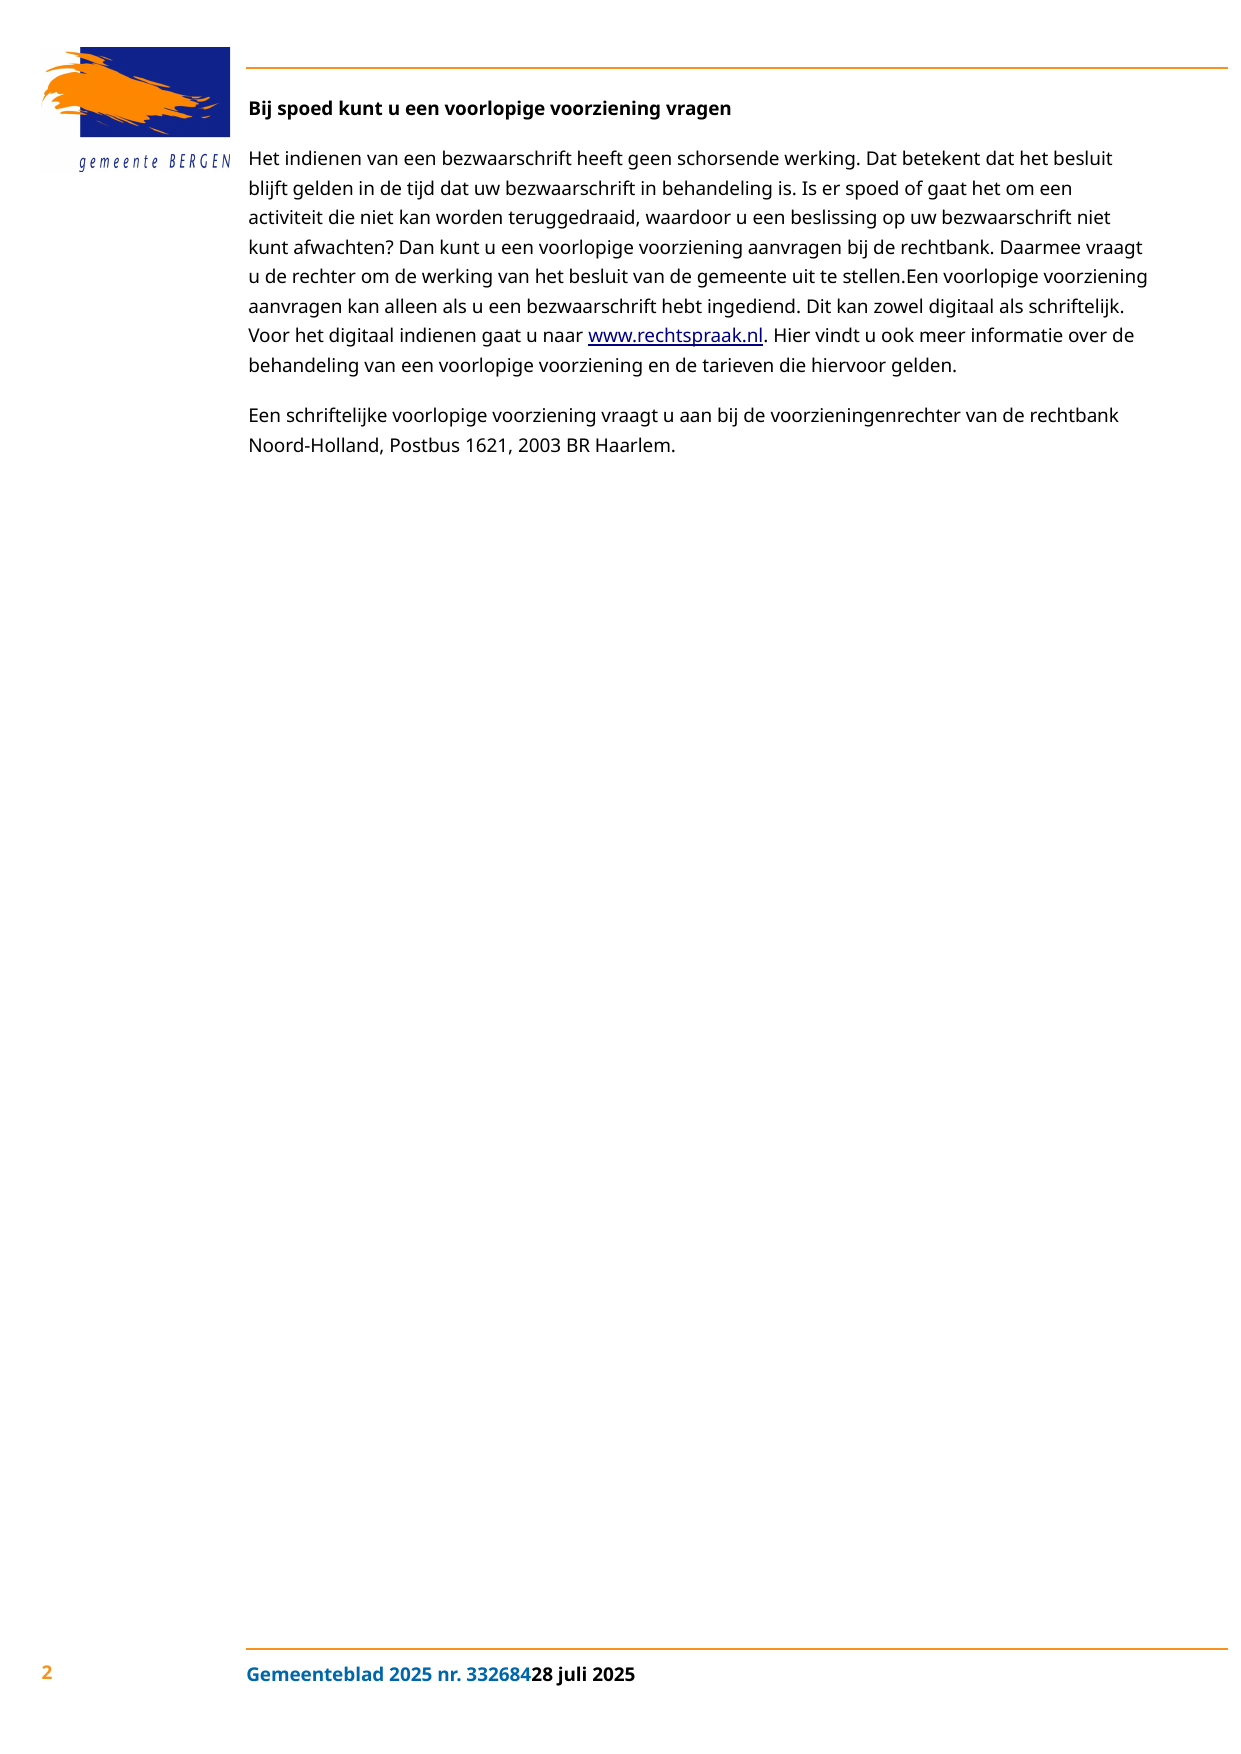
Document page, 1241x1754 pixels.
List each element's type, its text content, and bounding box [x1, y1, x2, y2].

text Bij spoed kunt u een voorlopige voorziening vragen [248, 95, 1152, 121]
picture [41, 47, 231, 172]
text Een schriftelijke voorlopige voorziening vraagt u aan bij de voorzieningenrechter van de rechtbank Noord-Holland, Postbus 1621, 2003 BR Haarlem. [248, 403, 1152, 458]
text Het indienen van een bezwaarschrift heeft geen schorsende werking. Dat betekent dat het besluit blijft gelden in de tijd dat uw bezwaarschrift in behandeling is. Is er spoed of gaat het om een activiteit die niet kan worden teruggedraaid, waardoor u een beslissing op uw bezwaarschrift niet kunt afwachten? Dan kunt u een voorlopige voorziening aanvragen bij de rechtbank. Daarmee vraagt u de rechter om de werking van het besluit van de gemeente uit te stellen.Een voorlopige voorziening aanvragen kan alleen als u een bezwaarschrift hebt ingediend. Dit kan zowel digitaal als schriftelijk. Voor het digitaal indienen gaat u naar www.rechtspraak.nl. Hier vindt u ook meer informatie over de behandeling van een voorlopige voorziening en de tarieven die hiervoor gelden. [248, 145, 1152, 378]
